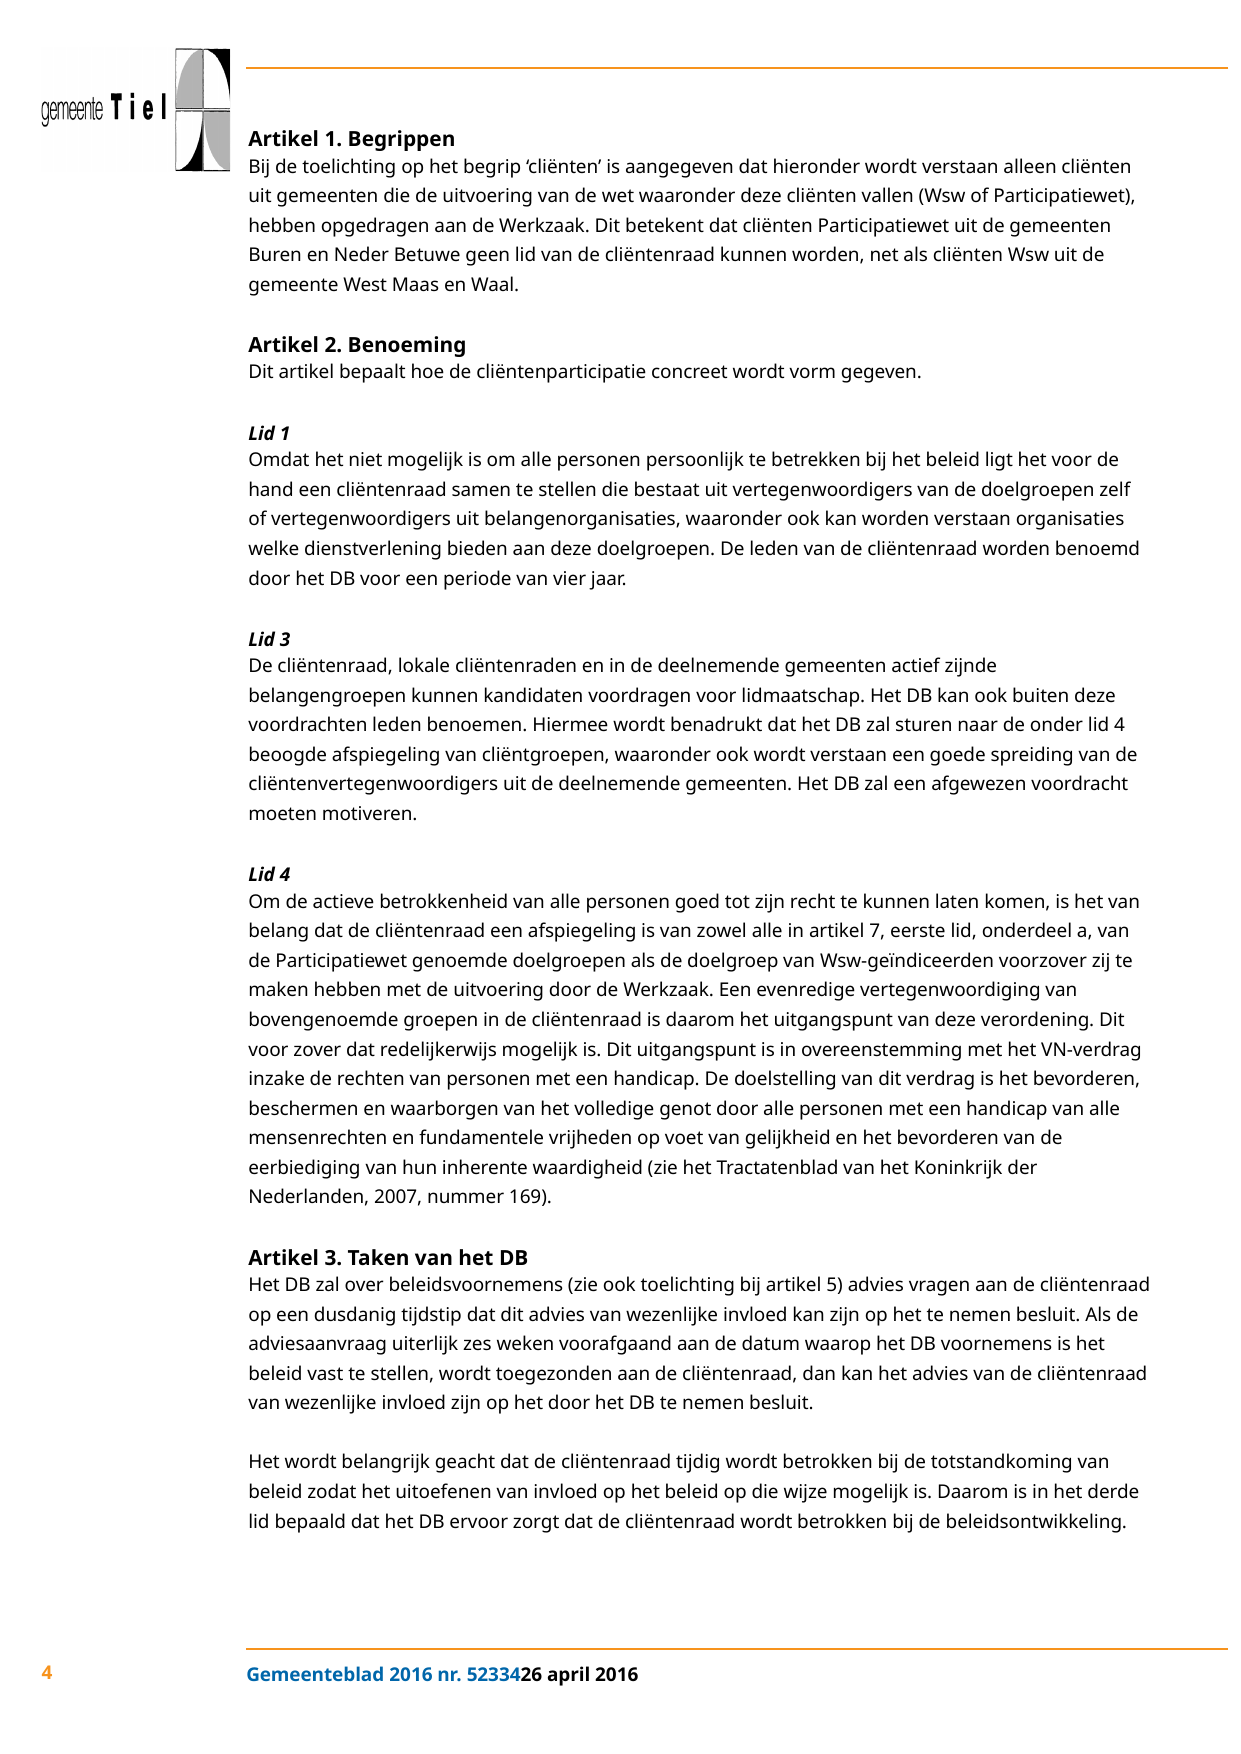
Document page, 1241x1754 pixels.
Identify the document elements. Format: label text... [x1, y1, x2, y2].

text De cliëntenraad, lokale cliëntenraden en in de deelnemende gemeenten actief zijnde belangengroepen kunnen kandidaten voordragen voor lidmaatschap. Het DB kan ook buiten deze voordrachten leden benoemen. Hiermee wordt benadrukt dat het DB zal sturen naar de onder lid 4 beoogde afspiegeling van cliëntgroepen, waaronder ook wordt verstaan een goede spreiding van de cliëntenvertegenwoordigers uit de deelnemende gemeenten. Het DB zal een afgewezen voordracht moeten motiveren. [248, 652, 1152, 826]
text Artikel 2. Benoeming [248, 330, 1152, 359]
text Dit artikel bepaalt hoe de cliëntenparticipatie concreet wordt vorm gegeven. [248, 359, 1152, 384]
text Lid 4 [248, 859, 1152, 888]
text Het DB zal over beleidsvoornemens (zie ook toelichting bij artikel 5) advies vragen aan de cliëntenraad op een dusdanig tijdstip dat dit advies van wezenlijke invloed kan zijn op het te nemen besluit. Als de adviesaanvraag uiterlijk zes weken voorafgaand aan de datum waarop het DB voornemens is het beleid vast te stellen, wordt toegezonden aan de cliëntenraad, dan kan het advies van de cliëntenraad van wezenlijke invloed zijn op het door het DB te nemen besluit. [248, 1271, 1152, 1415]
text Bij de toelichting op het begrip ‘cliënten’ is aangegeven dat hieronder wordt verstaan alleen cliënten uit gemeenten die de uitvoering van de wet waaronder deze cliënten vallen (Wsw of Participatiewet), hebben opgedragen aan de Werkzaak. Dit betekent dat cliënten Participatiewet uit de gemeenten Buren en Neder Betuwe geen lid van de cliëntenraad kunnen worden, net als cliënten Wsw uit de gemeente West Maas en Waal. [248, 153, 1152, 297]
text Omdat het niet mogelijk is om alle personen persoonlijk te betrekken bij het beleid ligt het voor de hand een cliëntenraad samen te stellen die bestaat uit vertegenwoordigers van de doelgroepen zelf of vertegenwoordigers uit belangenorganisaties, waaronder ook kan worden verstaan organisaties welke dienstverlening bieden aan deze doelgroepen. De leden van de cliëntenraad worden benoemd door het DB voor een periode van vier jaar. [248, 446, 1152, 590]
text Lid 1 [248, 418, 1152, 446]
text Om de actieve betrokkenheid van alle personen goed tot zijn recht te kunnen laten komen, is het van belang dat de cliëntenraad een afspiegeling is van zowel alle in artikel 7, eerste lid, onderdeel a, van de Participatiewet genoemde doelgroepen als de doelgroep van Wsw-geïndiceerden voorzover zij te maken hebben met de uitvoering door de Werkzaak. Een evenredige vertegenwoordiging van bovengenoemde groepen in de cliëntenraad is daarom het uitgangspunt van deze verordening. Dit voor zover dat redelijkerwijs mogelijk is. Dit uitgangspunt is in overeenstemming met het VN-verdrag inzake de rechten van personen met een handicap. De doelstelling van dit verdrag is het bevorderen, beschermen en waarborgen van het volledige genot door alle personen met een handicap van alle mensenrechten en fundamentele vrijheden op voet van gelijkheid en het bevorderen van de eerbiediging van hun inherente waardigheid (zie het Tractatenblad van het Koninkrijk der Nederlanden, 2007, nummer 169). [248, 888, 1152, 1209]
text Artikel 3. Taken van het DB [248, 1243, 1152, 1271]
picture [41, 47, 231, 172]
text Artikel 1. Begrippen [248, 124, 1152, 153]
text Het wordt belangrijk geacht dat de cliëntenraad tijdig wordt betrokken bij de totstandkoming van beleid zodat het uitoefenen van invloed op het beleid op die wijze mogelijk is. Daarom is in het derde lid bepaald dat het DB ervoor zorgt dat de cliëntenraad wordt betrokken bij de beleidsontwikkeling. [248, 1449, 1152, 1534]
text Lid 3 [248, 624, 1152, 652]
